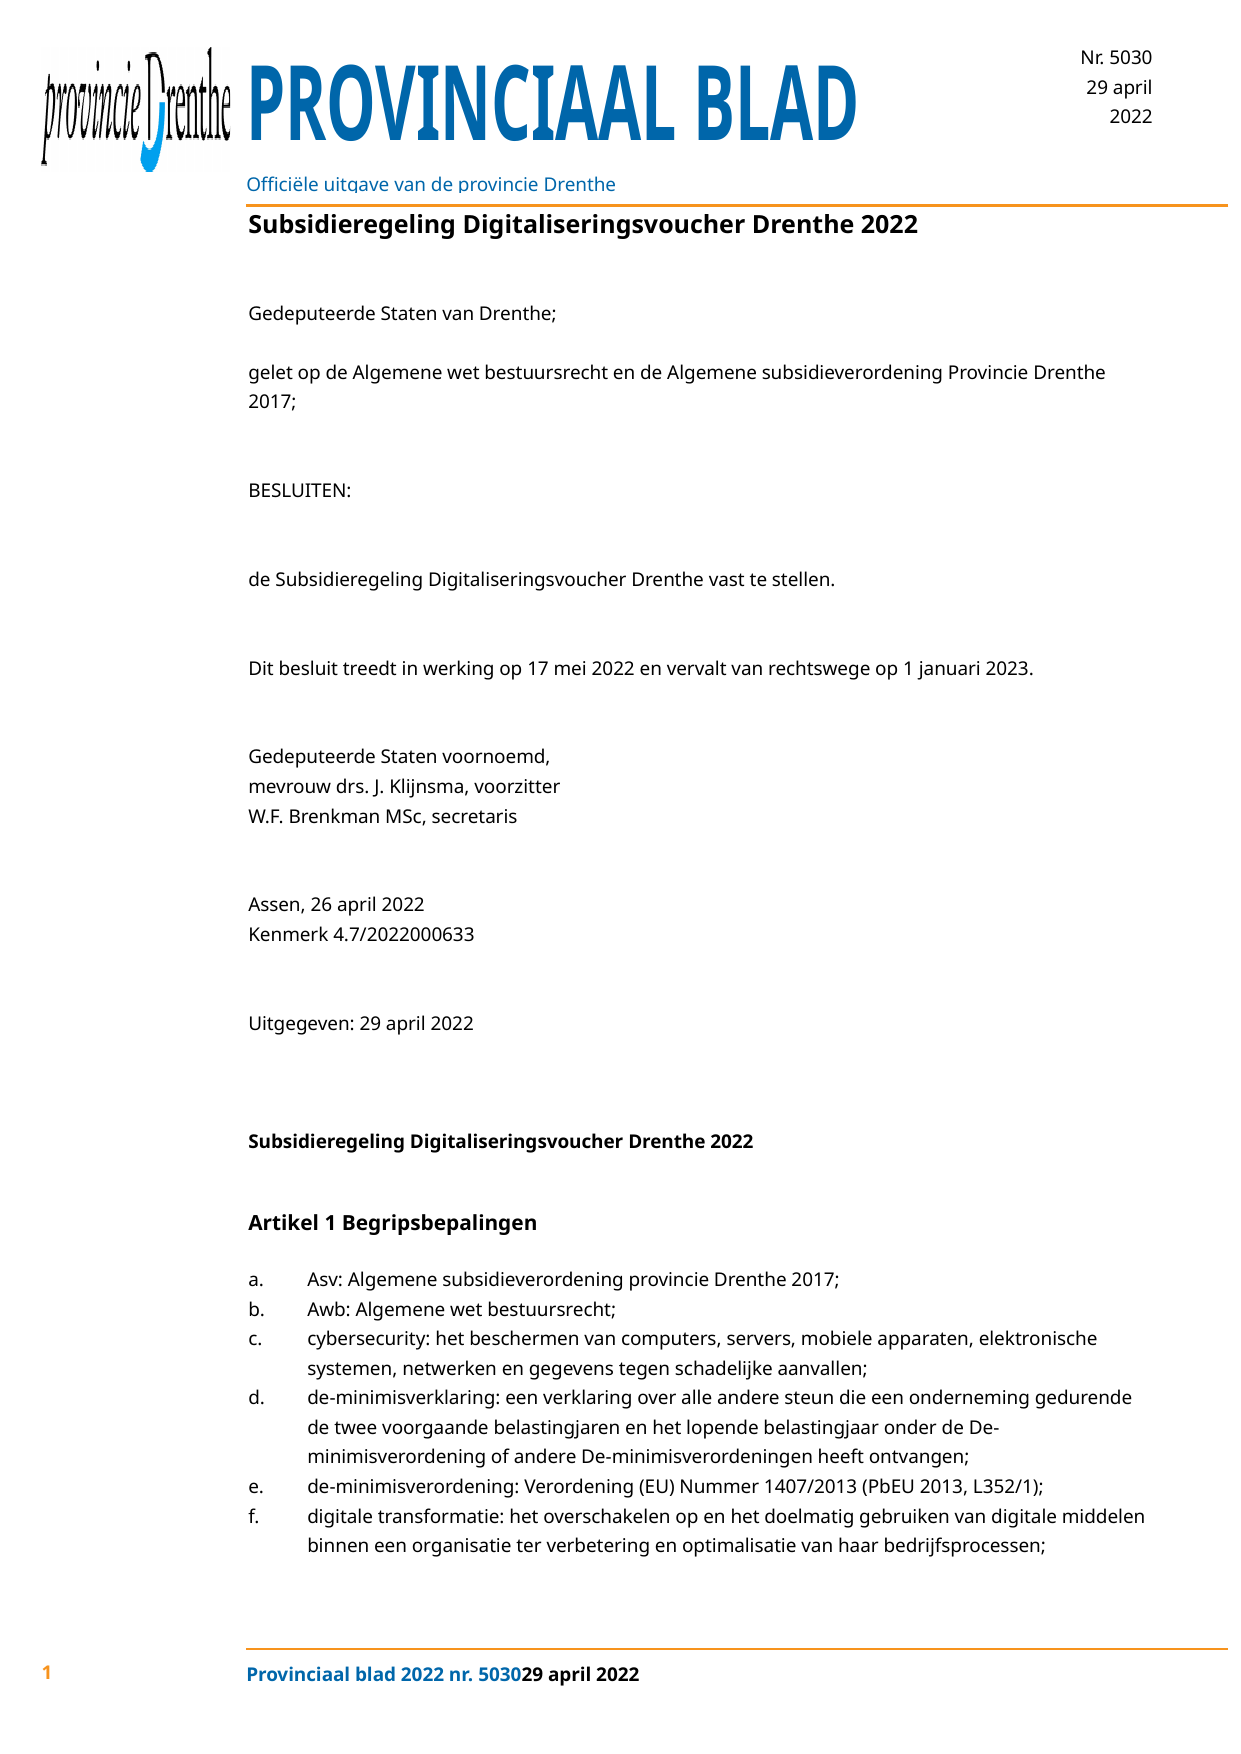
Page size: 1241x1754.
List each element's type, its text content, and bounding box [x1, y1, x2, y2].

text Subsidieregeling Digitaliseringsvoucher Drenthe 2022 [248, 1128, 1152, 1154]
text Subsidieregeling Digitaliseringsvoucher Drenthe 2022 [248, 207, 1152, 241]
text W.F. Brenkman MSc, secretaris [248, 803, 1152, 828]
list Asv: Algemene subsidieverordening provincie Drenthe 2017; [248, 1266, 1152, 1292]
text Gedeputeerde Staten van Drenthe; [248, 300, 1152, 326]
list cybersecurity: het beschermen van computers, servers, mobiele apparaten, elektronische systemen, netwerken en gegevens tegen schadelijke aanvallen; [248, 1325, 1152, 1381]
text Assen, 26 april 2022 [248, 892, 1152, 917]
text de Subsidieregeling Digitaliseringsvoucher Drenthe vast te stellen. [248, 566, 1152, 592]
text Uitgegeven: 29 april 2022 [248, 1010, 1152, 1036]
list de-minimisverklaring: een verklaring over alle andere steun die een onderneming gedurende de twee voorgaande belastingjaren en het lopende belastingjaar onder de De-minimisverordening of andere De-minimisverordeningen heeft ontvangen; [248, 1384, 1152, 1469]
list de-minimisverordening: Verordening (EU) Nummer 1407/2013 (PbEU 2013, L352/1); [248, 1473, 1152, 1499]
text mevrouw drs. J. Klijnsma, voorzitter [248, 773, 1152, 799]
text gelet op de Algemene wet bestuursrecht en de Algemene subsidieverordening Provincie Drenthe 2017; [248, 359, 1152, 414]
list Awb: Algemene wet bestuursrecht; [248, 1296, 1152, 1322]
text Dit besluit treedt in werking op 17 mei 2022 en vervalt van rechtswege op 1 januari 2023. [248, 655, 1152, 681]
list digitale transformatie: het overschakelen op en het doelmatig gebruiken van digitale middelen binnen een organisatie ter verbetering en optimalisatie van haar bedrijfsprocessen; [248, 1503, 1152, 1558]
text BESLUITEN: [248, 477, 1152, 503]
text Gedeputeerde Staten voornoemd, [248, 744, 1152, 769]
picture [41, 47, 231, 172]
text Kenmerk 4.7/2022000633 [248, 921, 1152, 947]
text Artikel 1 Begripsbepalingen [248, 1208, 1152, 1237]
